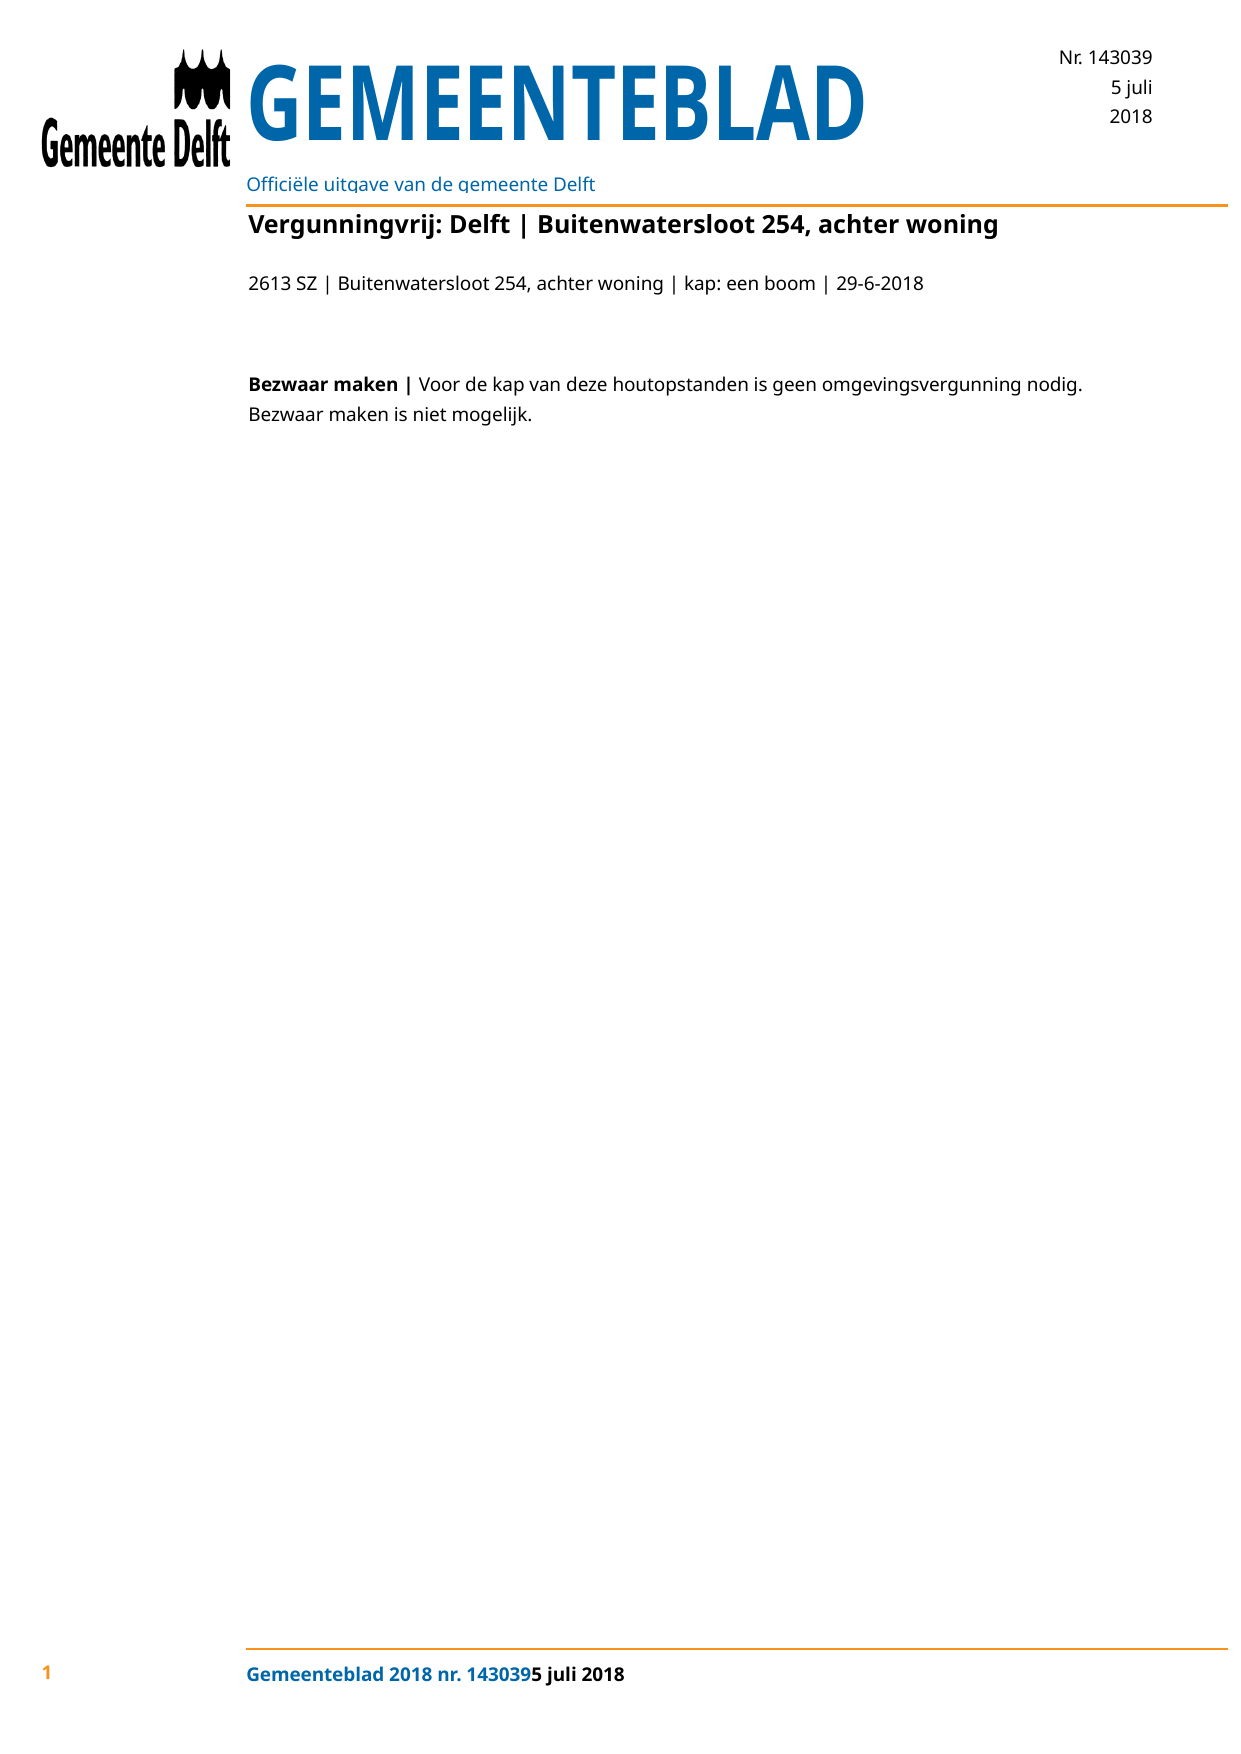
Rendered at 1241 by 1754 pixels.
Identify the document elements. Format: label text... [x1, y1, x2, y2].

picture [41, 47, 231, 172]
text Vergunningvrij: Delft | Buitenwatersloot 254, achter woning [248, 207, 1152, 241]
text Bezwaar maken | Voor de kap van deze houtopstanden is geen omgevingsvergunning nodig. Bezwaar maken is niet mogelijk. [248, 371, 1152, 426]
text 2613 SZ | Buitenwatersloot 254, achter woning | kap: een boom | 29-6-2018 [248, 270, 1152, 296]
